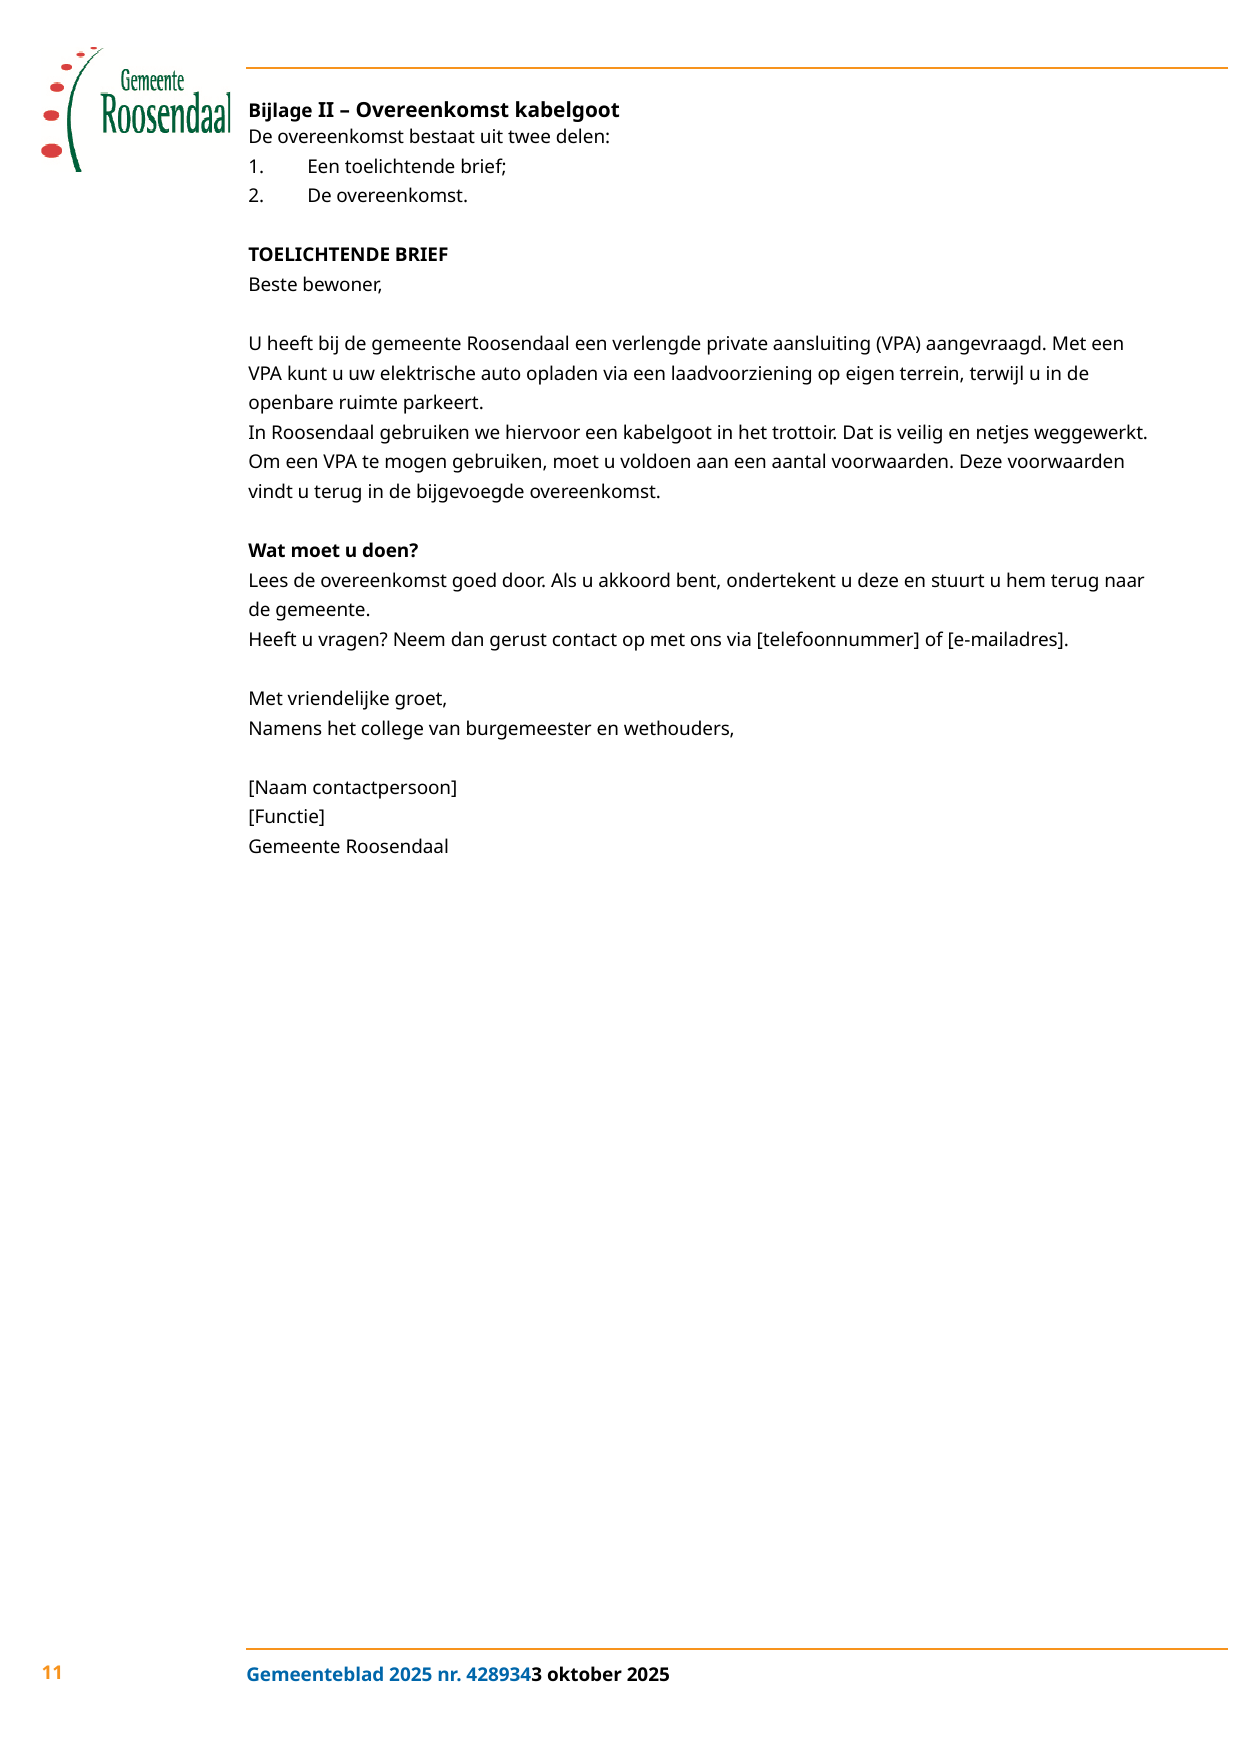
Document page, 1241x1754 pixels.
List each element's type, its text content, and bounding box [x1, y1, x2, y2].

text Beste bewoner, [248, 271, 1152, 297]
text Met vriendelijke groet, [248, 685, 1152, 711]
picture [41, 47, 231, 172]
text Om een VPA te mogen gebruiken, moet u voldoen aan een aantal voorwaarden. Deze voorwaarden vindt u terug in de bijgevoegde overeenkomst. [248, 449, 1152, 504]
text Gemeente Roosendaal [248, 833, 1152, 859]
list De overeenkomst. [248, 182, 1152, 208]
text TOELICHTENDE BRIEF [248, 242, 1152, 267]
text Bijlage II – Overeenkomst kabelgoot [248, 95, 1152, 123]
text [Naam contactpersoon] [248, 774, 1152, 800]
text Namens het college van burgemeester en wethouders, [248, 715, 1152, 741]
list Een toelichtende brief; [248, 153, 1152, 179]
text De overeenkomst bestaat uit twee delen: [248, 123, 1152, 149]
text In Roosendaal gebruiken we hiervoor een kabelgoot in het trottoir. Dat is veilig en netjes weggewerkt. [248, 419, 1152, 445]
text [Functie] [248, 804, 1152, 829]
text U heeft bij de gemeente Roosendaal een verlengde private aansluiting (VPA) aangevraagd. Met een VPA kunt u uw elektrische auto opladen via een laadvoorziening op eigen terrein, terwijl u in de openbare ruimte parkeert. [248, 330, 1152, 415]
text Wat moet u doen? [248, 537, 1152, 563]
text Heeft u vragen? Neem dan gerust contact op met ons via [telefoonnummer] of [e-mailadres]. [248, 626, 1152, 652]
text Lees de overeenkomst goed door. Als u akkoord bent, ondertekent u deze en stuurt u hem terug naar de gemeente. [248, 567, 1152, 622]
